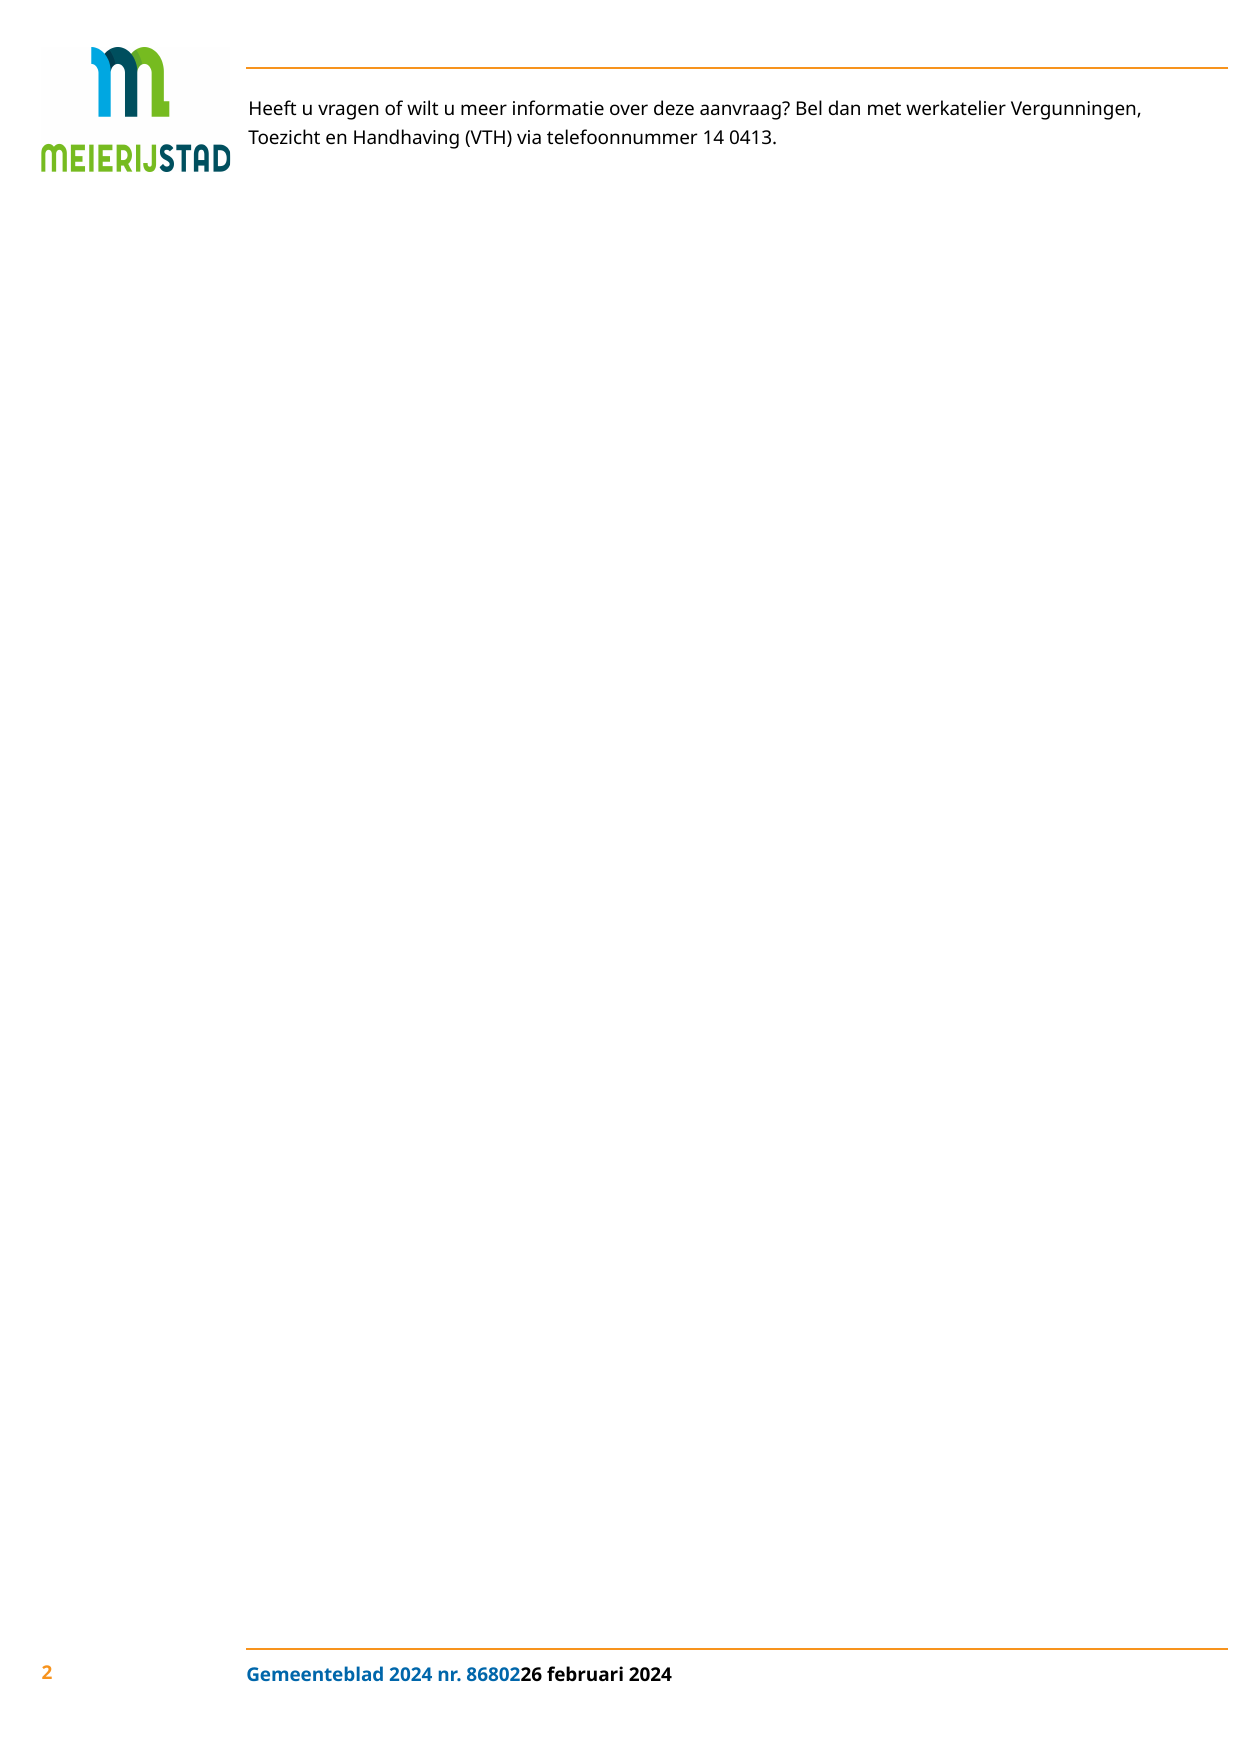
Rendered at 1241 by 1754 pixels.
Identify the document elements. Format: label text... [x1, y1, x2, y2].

picture [41, 47, 231, 172]
text Heeft u vragen of wilt u meer informatie over deze aanvraag? Bel dan met werkatelier Vergunningen, Toezicht en Handhaving (VTH) via telefoonnummer 14 0413. [248, 95, 1152, 150]
